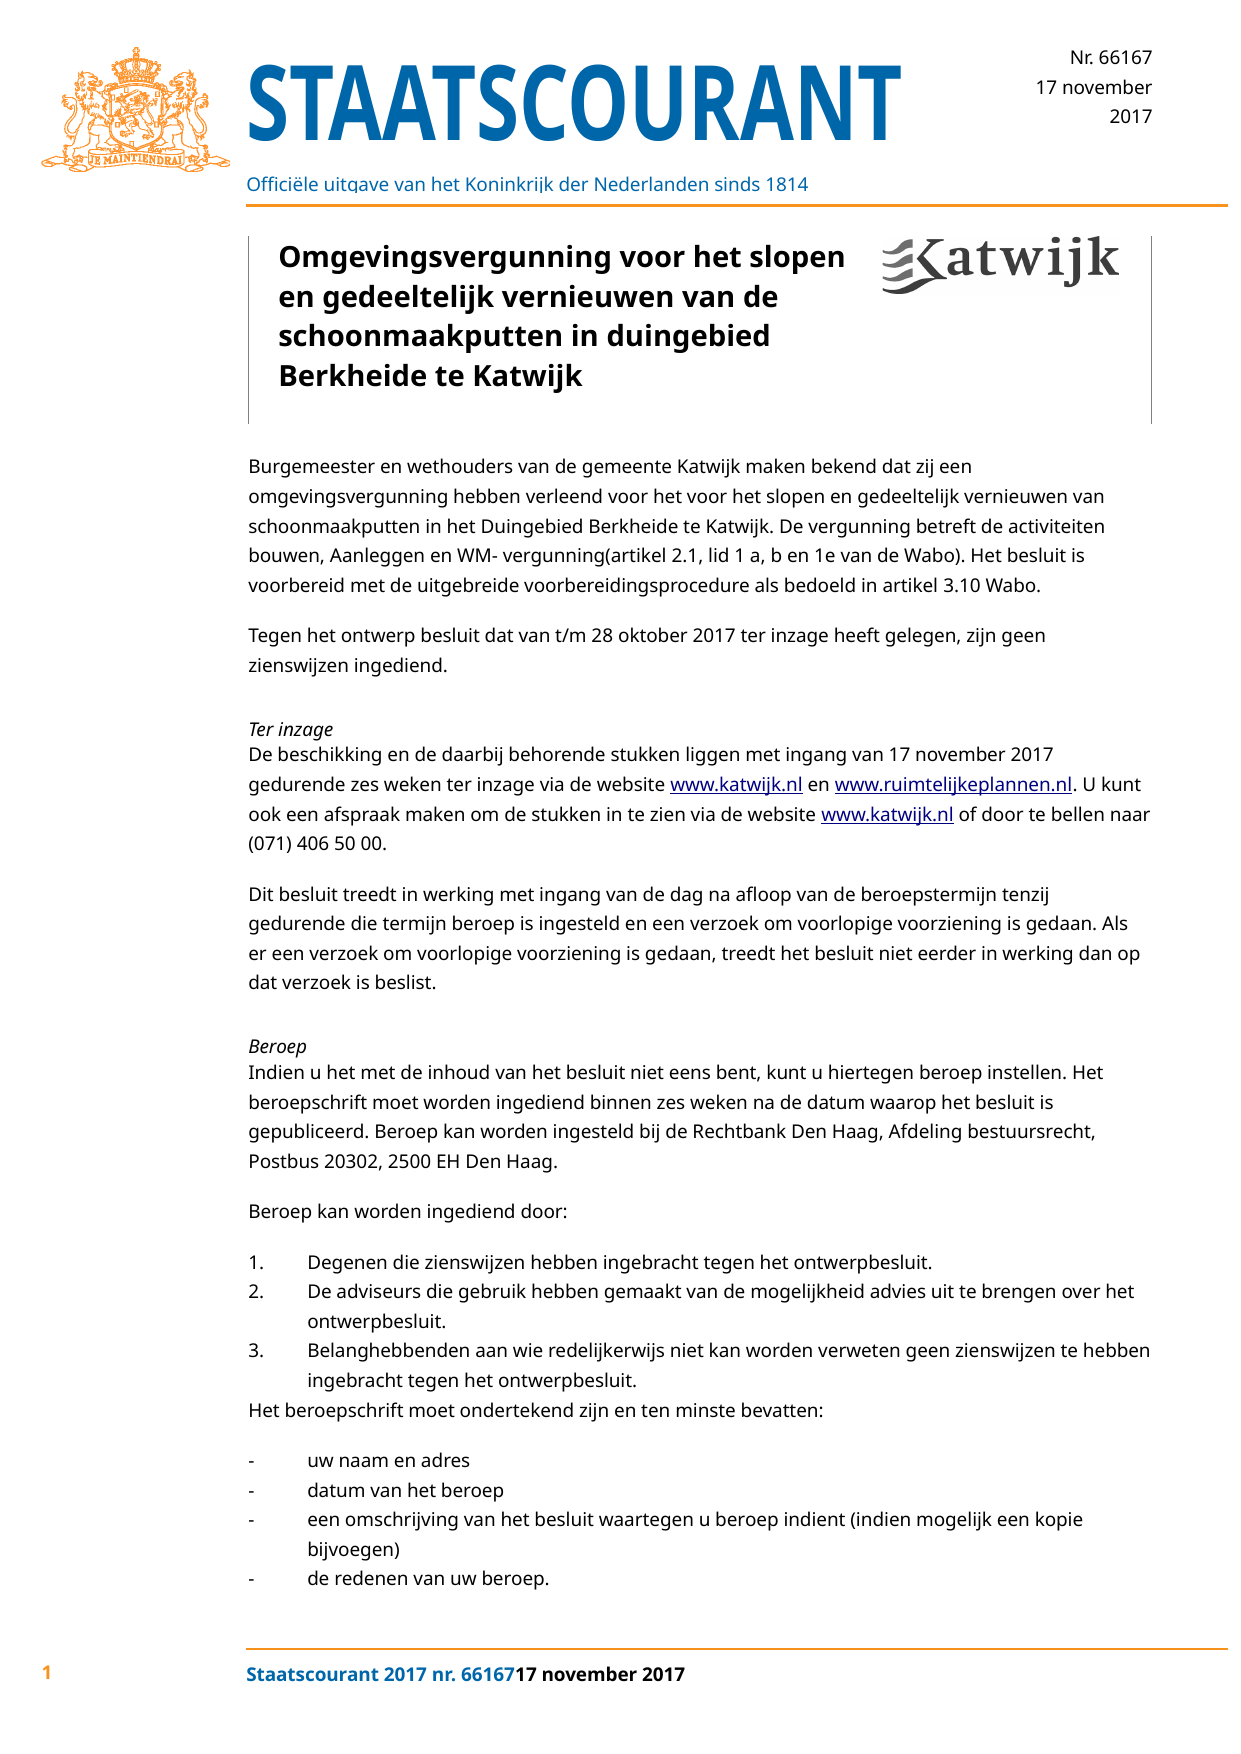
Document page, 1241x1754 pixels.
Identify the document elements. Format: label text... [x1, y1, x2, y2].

table_header [850, 236, 882, 293]
list datum van het beroep [248, 1477, 1152, 1502]
text Burgemeester en wethouders van de gemeente Katwijk maken bekend dat zij een omgevingsvergunning hebben verleend voor het voor het slopen en gedeeltelijk vernieuwen van schoonmaakputten in het Duingebied Berkheide te Katwijk. De vergunning betreft de activiteiten bouwen, Aanleggen en WM- vergunning(artikel 2.1, lid 1 a, b en 1e van de Wabo). Het besluit is voorbereid met de uitgebreide voorbereidingsprocedure als bedoeld in artikel 3.10 Wabo. [248, 454, 1152, 598]
text Tegen het ontwerp besluit dat van t/m 28 oktober 2017 ter inzage heeft gelegen, zijn geen zienswijzen ingediend. [248, 622, 1152, 678]
table_header Omgevingsvergunning voor het slopen en gedeeltelijk vernieuwen van de schoonmaakputten in duingebied Berkheide te Katwijk [249, 236, 850, 424]
list De adviseurs die gebruik hebben gemaakt van de mogelijkheid advies uit te brengen over het ontwerpbesluit. [248, 1278, 1152, 1334]
picture [41, 47, 231, 172]
text Dit besluit treedt in werking met ingang van de dag na afloop van de beroepstermijn tenzij gedurende die termijn beroep is ingesteld en een verzoek om voorlopige voorziening is gedaan. Als er een verzoek om voorlopige voorziening is gedaan, treedt het besluit niet eerder in werking dan op dat verzoek is beslist. [248, 881, 1152, 995]
list een omschrijving van het besluit waartegen u beroep indient (indien mogelijk een kopie bijvoegen) [248, 1506, 1152, 1562]
list Belanghebbenden aan wie redelijkerwijs niet kan worden verweten geen zienswijzen te hebben ingebracht tegen het ontwerpbesluit. [248, 1338, 1152, 1393]
text Beroep [248, 1033, 1152, 1059]
list de redenen van uw beroep. [248, 1566, 1152, 1591]
text Het beroepschrift moet ondertekend zijn en ten minste bevatten: [248, 1397, 1152, 1422]
list uw naam en adres [248, 1447, 1152, 1473]
text Ter inzage [248, 716, 1152, 742]
text Beroep kan worden ingediend door: [248, 1198, 1152, 1224]
text De beschikking en de daarbij behorende stukken liggen met ingang van 17 november 2017 gedurende zes weken ter inzage via de website www.katwijk.nl en www.ruimtelijkeplannen.nl. U kunt ook een afspraak maken om de stukken in te zien via de website www.katwijk.nl of door te bellen naar (071) 406 50 00. [248, 742, 1152, 856]
table_header [1119, 236, 1151, 293]
list Degenen die zienswijzen hebben ingebracht tegen het ontwerpbesluit. [248, 1249, 1152, 1274]
picture [882, 236, 1119, 294]
text Indien u het met de inhoud van het besluit niet eens bent, kunt u hiertegen beroep instellen. Het beroepschrift moet worden ingediend binnen zes weken na de datum waarop het besluit is gepubliceerd. Beroep kan worden ingesteld bij de Rechtbank Den Haag, Afdeling bestuursrecht, Postbus 20302, 2500 EH Den Haag. [248, 1059, 1152, 1174]
table_header [850, 294, 1151, 424]
